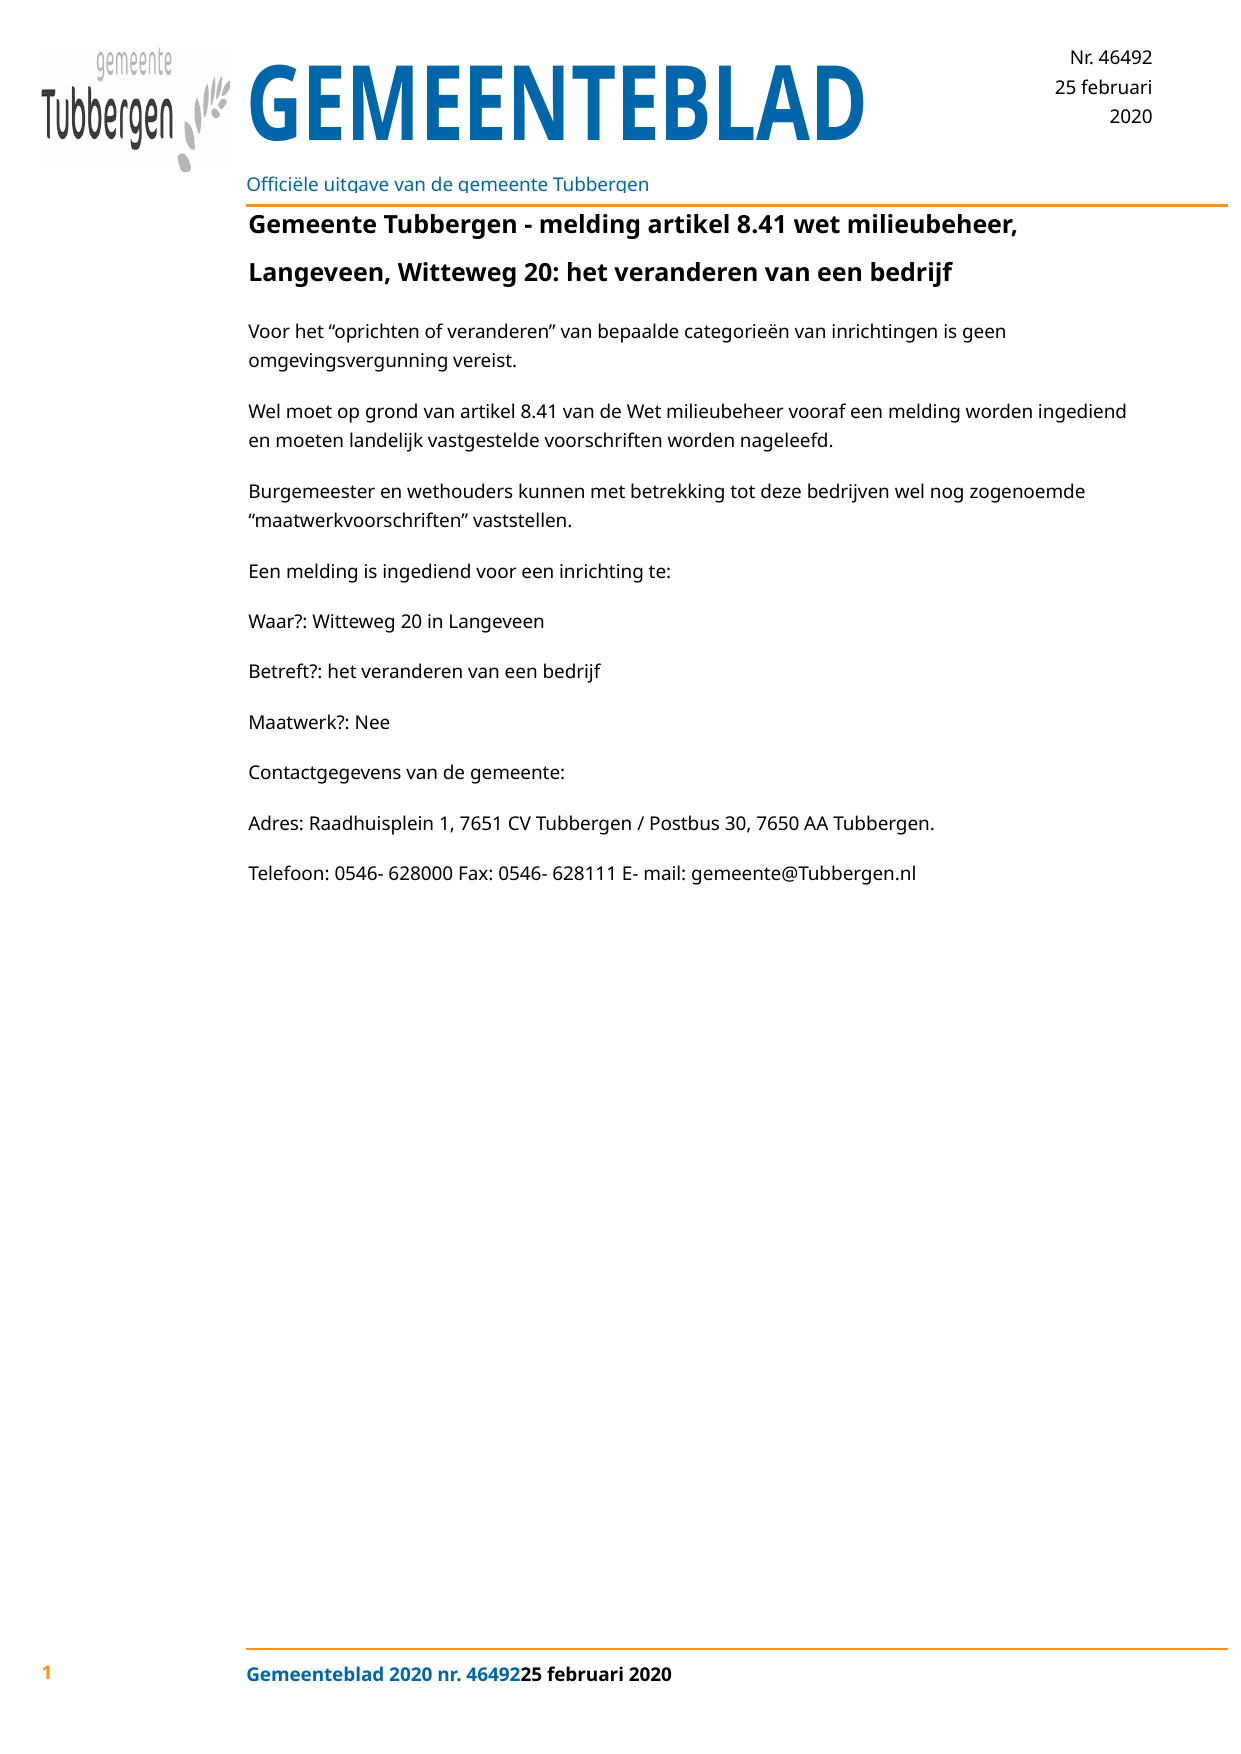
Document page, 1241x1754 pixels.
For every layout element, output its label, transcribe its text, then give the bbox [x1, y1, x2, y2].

text Adres: Raadhuisplein 1, 7651 CV Tubbergen / Postbus 30, 7650 AA Tubbergen. [248, 810, 1152, 836]
text Een melding is ingediend voor een inrichting te: [248, 558, 1152, 584]
text Gemeente Tubbergen - melding artikel 8.41 wet milieubeheer, Langeveen, Witteweg 20: het veranderen van een bedrijf [248, 207, 1152, 288]
text Wel moet op grond van artikel 8.41 van de Wet milieubeheer vooraf een melding worden ingediend en moeten landelijk vastgestelde voorschriften worden nageleefd. [248, 398, 1152, 453]
text Waar?: Witteweg 20 in Langeveen [248, 608, 1152, 634]
text Betreft?: het veranderen van een bedrijf [248, 659, 1152, 684]
text Voor het “oprichten of veranderen” van bepaalde categorieën van inrichtingen is geen omgevingsvergunning vereist. [248, 318, 1152, 373]
text Burgemeester en wethouders kunnen met betrekking tot deze bedrijven wel nog zogenoemde “maatwerkvoorschriften” vaststellen. [248, 478, 1152, 533]
picture [41, 47, 231, 172]
text Contactgegevens van de gemeente: [248, 759, 1152, 785]
text Maatwerk?: Nee [248, 709, 1152, 735]
text Telefoon: 0546- 628000 Fax: 0546- 628111 E- mail: gemeente@Tubbergen.nl [248, 860, 1152, 886]
